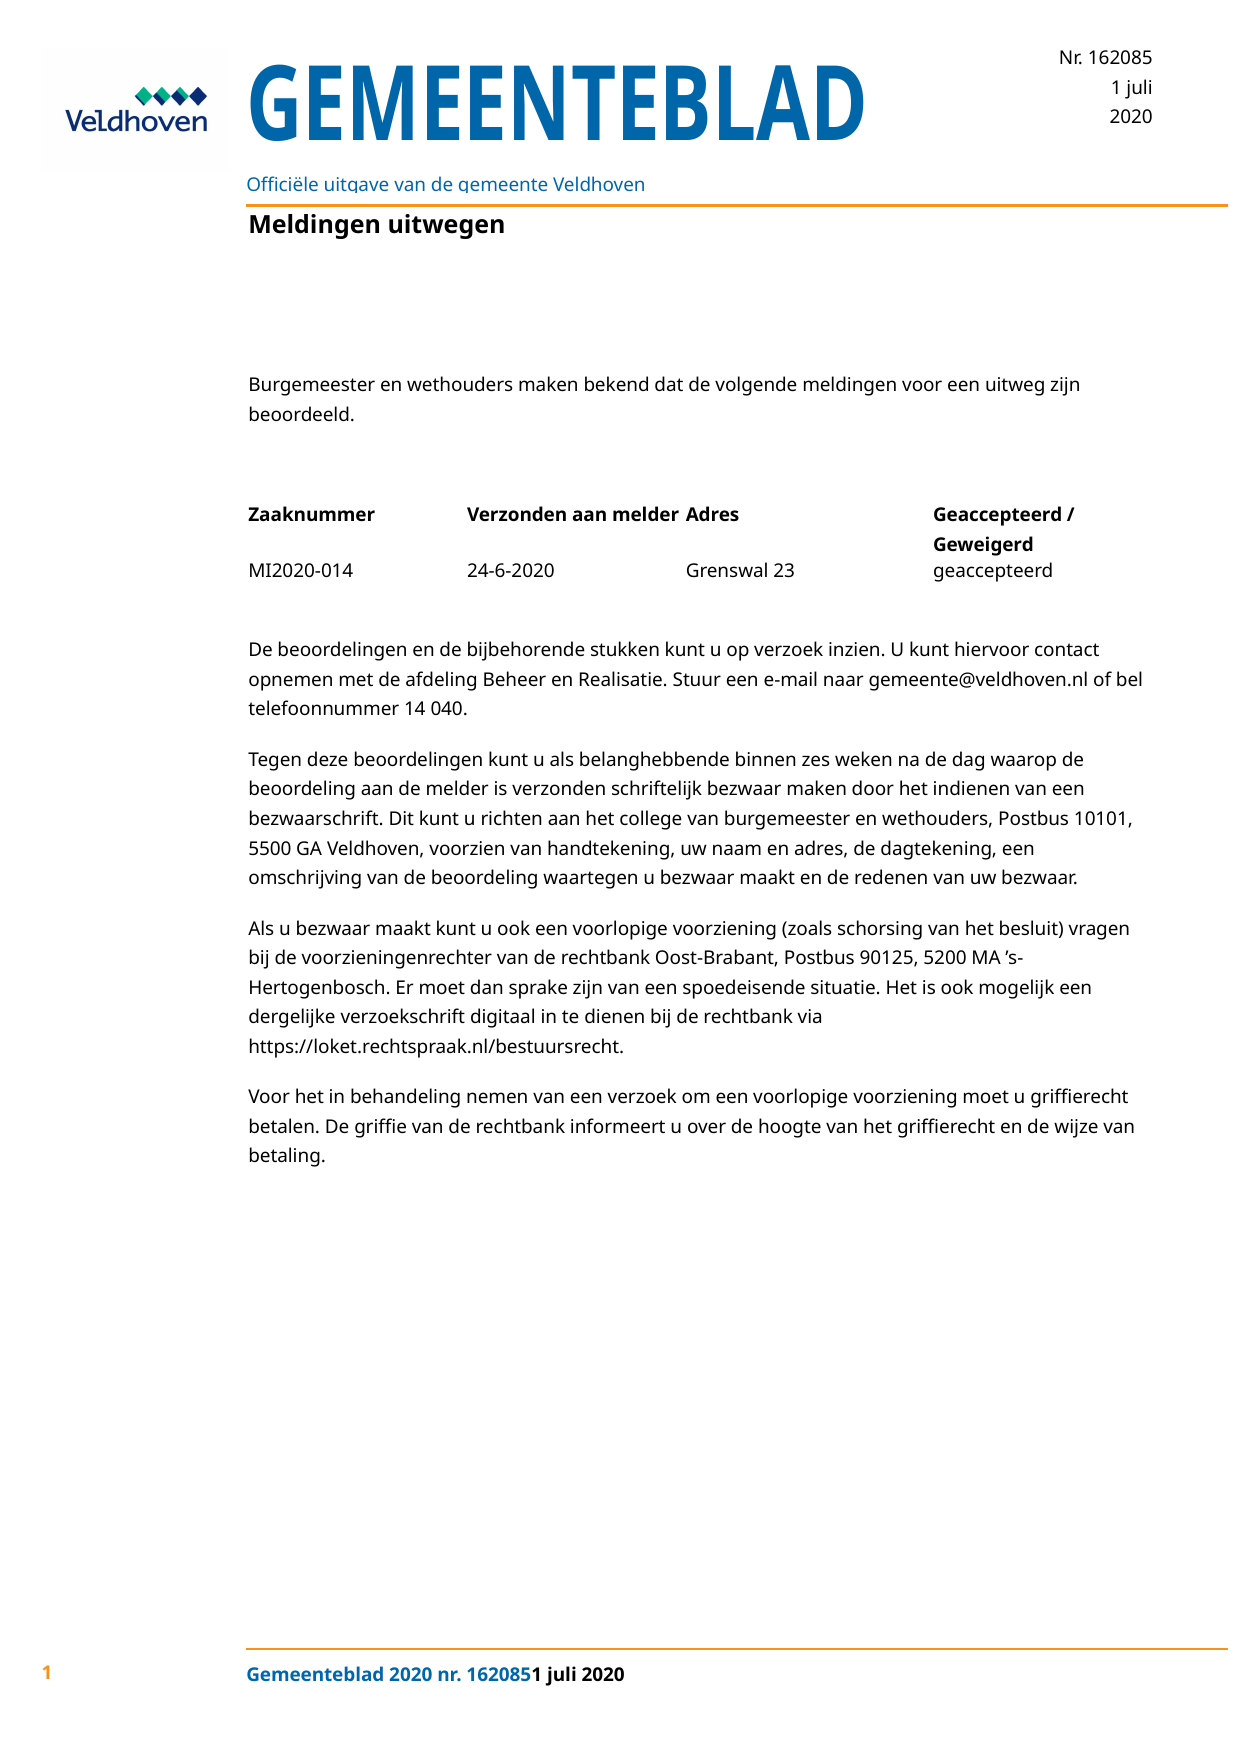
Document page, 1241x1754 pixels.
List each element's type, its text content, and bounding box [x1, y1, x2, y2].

table_header Zaaknummer [248, 502, 467, 557]
table_cell geaccepteerd [933, 557, 1152, 583]
table_header Adres [686, 502, 933, 557]
text De beoordelingen en de bijbehorende stukken kunt u op verzoek inzien. U kunt hiervoor contact opnemen met de afdeling Beheer en Realisatie. Stuur een e-mail naar gemeente@veldhoven.nl of bel telefoonnummer 14 040. [248, 636, 1152, 721]
text Als u bezwaar maakt kunt u ook een voorlopige voorziening (zoals schorsing van het besluit) vragen bij de voorzieningenrechter van de rechtbank Oost-Brabant, Postbus 90125, 5200 MA ’s-Hertogenbosch. Er moet dan sprake zijn van een spoedeisende situatie. Het is ook mogelijk een dergelijke verzoekschrift digitaal in te dienen bij de rechtbank via https://loket.rechtspraak.nl/bestuursrecht. [248, 915, 1152, 1059]
table_cell Grenswal 23 [686, 557, 933, 583]
table_cell 24-6-2020 [467, 557, 686, 583]
table_cell MI2020-014 [248, 557, 467, 583]
picture [41, 47, 231, 172]
text Burgemeester en wethouders maken bekend dat de volgende meldingen voor een uitweg zijn beoordeeld. [248, 371, 1152, 426]
text Meldingen uitwegen [248, 207, 1152, 241]
table_header Verzonden aan melder [467, 502, 686, 557]
text Tegen deze beoordelingen kunt u als belanghebbende binnen zes weken na de dag waarop de beoordeling aan de melder is verzonden schriftelijk bezwaar maken door het indienen van een bezwaarschrift. Dit kunt u richten aan het college van burgemeester en wethouders, Postbus 10101, 5500 GA Veldhoven, voorzien van handtekening, uw naam en adres, de dagtekening, een omschrijving van de beoordeling waartegen u bezwaar maakt en de redenen van uw bezwaar. [248, 746, 1152, 890]
text Voor het in behandeling nemen van een verzoek om een voorlopige voorziening moet u griffierecht betalen. De griffie van de rechtbank informeert u over de hoogte van het griffierecht en de wijze van betaling. [248, 1083, 1152, 1168]
table_header Geaccepteerd / Geweigerd [933, 502, 1152, 557]
